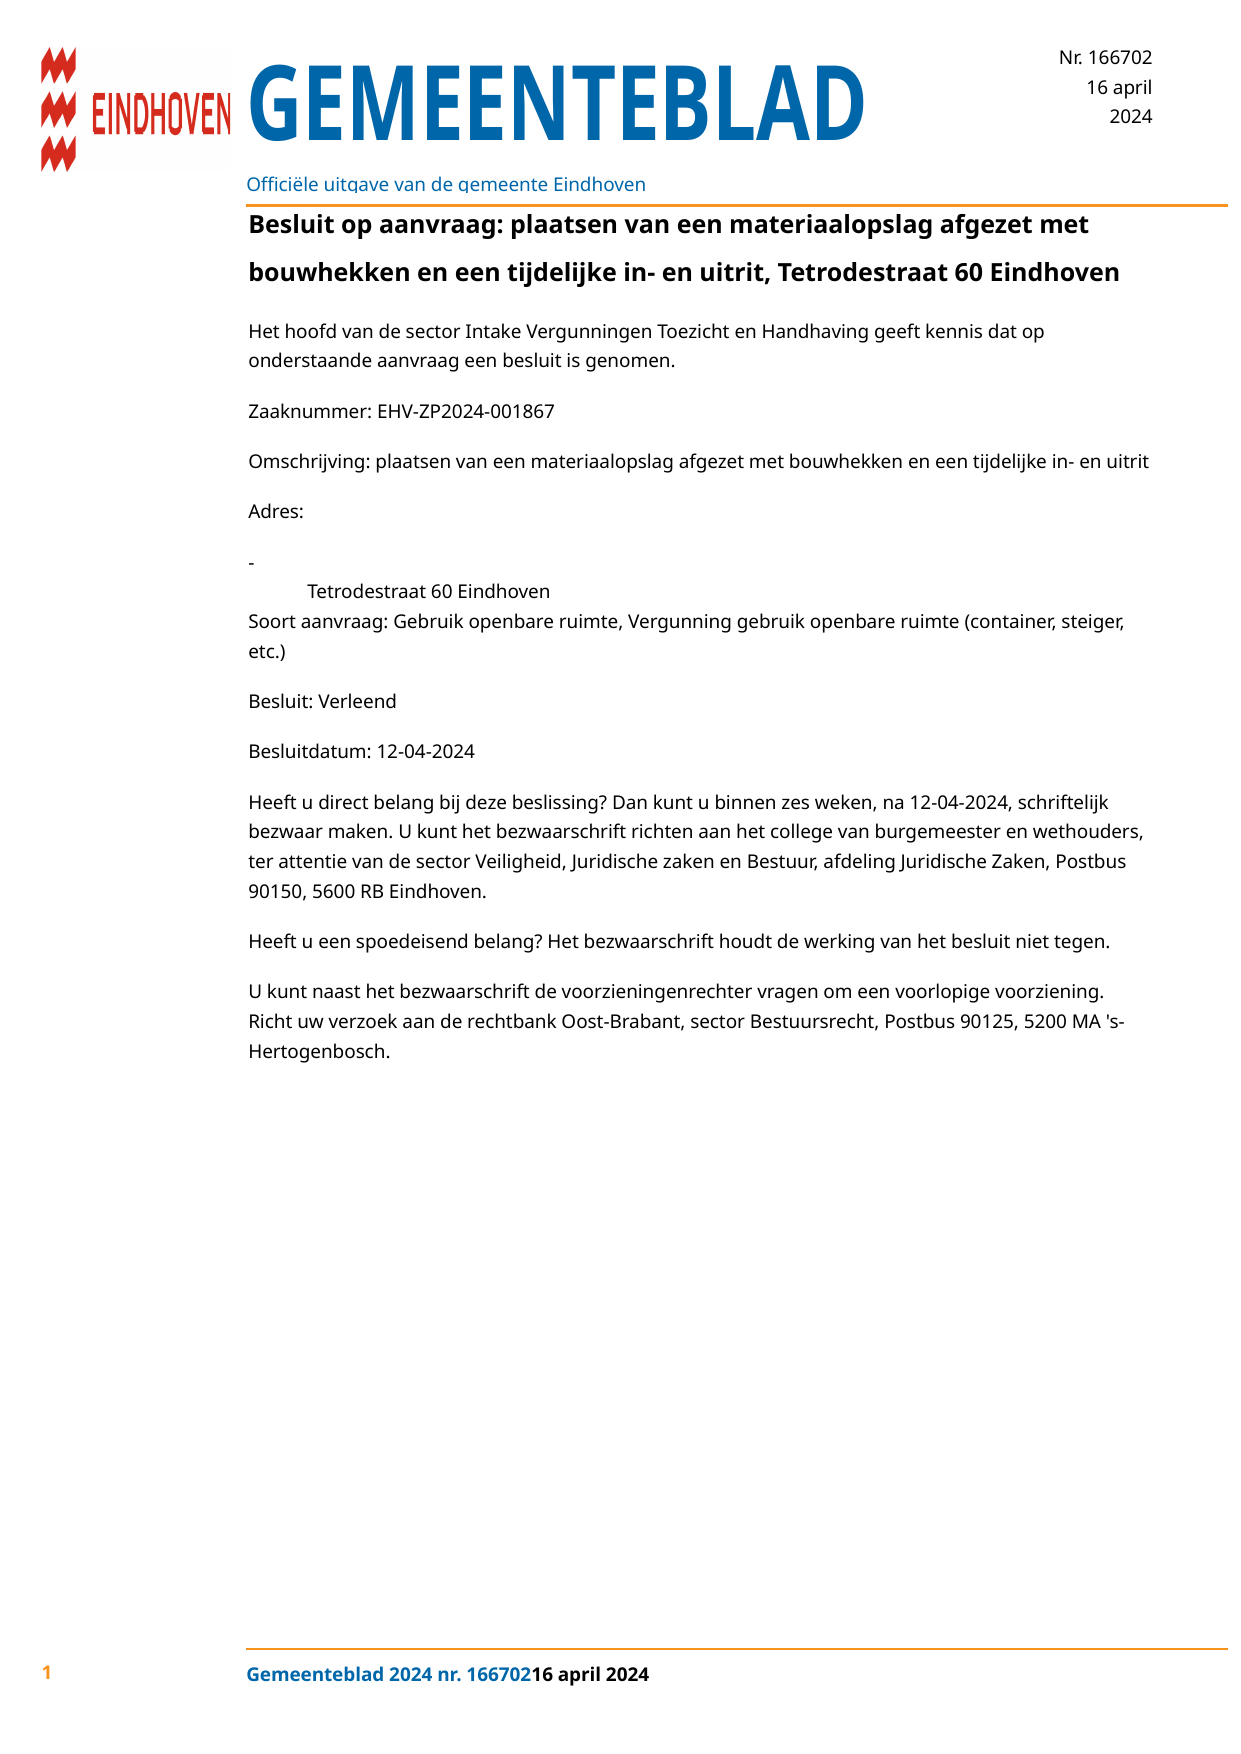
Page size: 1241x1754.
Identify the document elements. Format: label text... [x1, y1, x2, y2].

text Adres: [248, 499, 1152, 524]
text Heeft u direct belang bij deze beslissing? Dan kunt u binnen zes weken, na 12-04-2024, schriftelijk bezwaar maken. U kunt het bezwaarschrift richten aan het college van burgemeester en wethouders, ter attentie van de sector Veiligheid, Juridische zaken en Bestuur, afdeling Juridische Zaken, Postbus 90150, 5600 RB Eindhoven. [248, 789, 1152, 904]
text Besluitdatum: 12-04-2024 [248, 739, 1152, 764]
text Soort aanvraag: Gebruik openbare ruimte, Vergunning gebruik openbare ruimte (container, steiger, etc.) [248, 608, 1152, 664]
text Besluit: Verleend [248, 688, 1152, 714]
picture [41, 47, 231, 172]
text Besluit op aanvraag: plaatsen van een materiaalopslag afgezet met bouwhekken en een tijdelijke in- en uitrit, Tetrodestraat 60 Eindhoven [248, 207, 1152, 288]
text Het hoofd van de sector Intake Vergunningen Toezicht en Handhaving geeft kennis dat op onderstaande aanvraag een besluit is genomen. [248, 318, 1152, 373]
text Zaaknummer: EHV-ZP2024-001867 [248, 398, 1152, 424]
list Tetrodestraat 60 Eindhoven [248, 579, 1152, 604]
text U kunt naast het bezwaarschrift de voorzieningenrechter vragen om een voorlopige voorziening. Richt uw verzoek aan de rechtbank Oost-Brabant, sector Bestuursrecht, Postbus 90125, 5200 MA 's-Hertogenbosch. [248, 979, 1152, 1064]
text Omschrijving: plaatsen van een materiaalopslag afgezet met bouwhekken en een tijdelijke in- en uitrit [248, 448, 1152, 474]
text Heeft u een spoedeisend belang? Het bezwaarschrift houdt de werking van het besluit niet tegen. [248, 928, 1152, 954]
